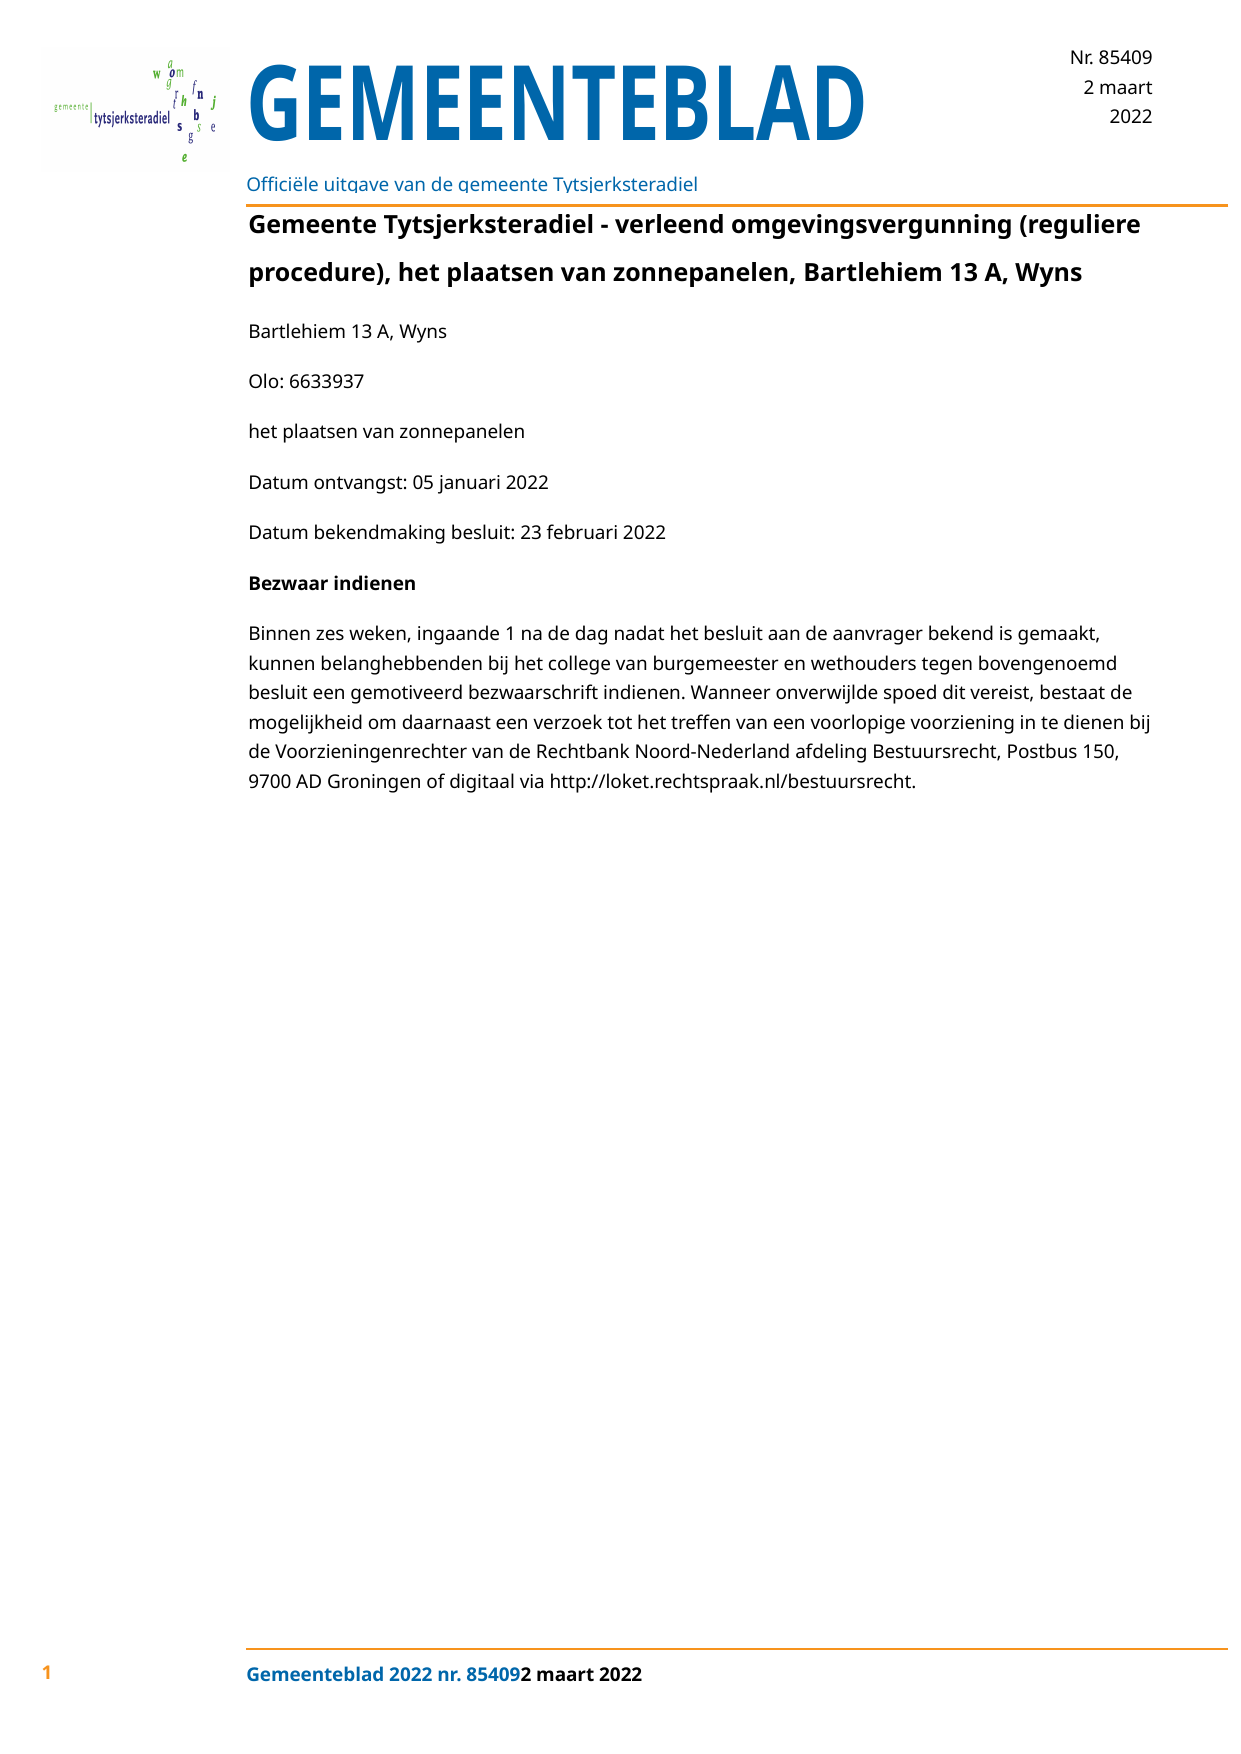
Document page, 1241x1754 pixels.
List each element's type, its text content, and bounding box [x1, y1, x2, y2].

text Binnen zes weken, ingaande 1 na de dag nadat het besluit aan de aanvrager bekend is gemaakt, kunnen belanghebbenden bij het college van burgemeester en wethouders tegen bovengenoemd besluit een gemotiveerd bezwaarschrift indienen. Wanneer onverwijlde spoed dit vereist, bestaat de mogelijkheid om daarnaast een verzoek tot het treffen van een voorlopige voorziening in te dienen bij de Voorzieningenrechter van de Rechtbank Noord-Nederland afdeling Bestuursrecht, Postbus 150, 9700 AD Groningen of digitaal via http://loket.rechtspraak.nl/bestuursrecht. [248, 620, 1152, 794]
text het plaatsen van zonnepanelen [248, 419, 1152, 444]
text Bezwaar indienen [248, 570, 1152, 596]
text Gemeente Tytsjerksteradiel - verleend omgevingsvergunning (reguliere procedure), het plaatsen van zonnepanelen, Bartlehiem 13 A, Wyns [248, 207, 1152, 288]
text Datum ontvangst: 05 januari 2022 [248, 469, 1152, 495]
text Bartlehiem 13 A, Wyns [248, 318, 1152, 344]
picture [41, 47, 231, 172]
text Datum bekendmaking besluit: 23 februari 2022 [248, 519, 1152, 545]
text Olo: 6633937 [248, 368, 1152, 394]
